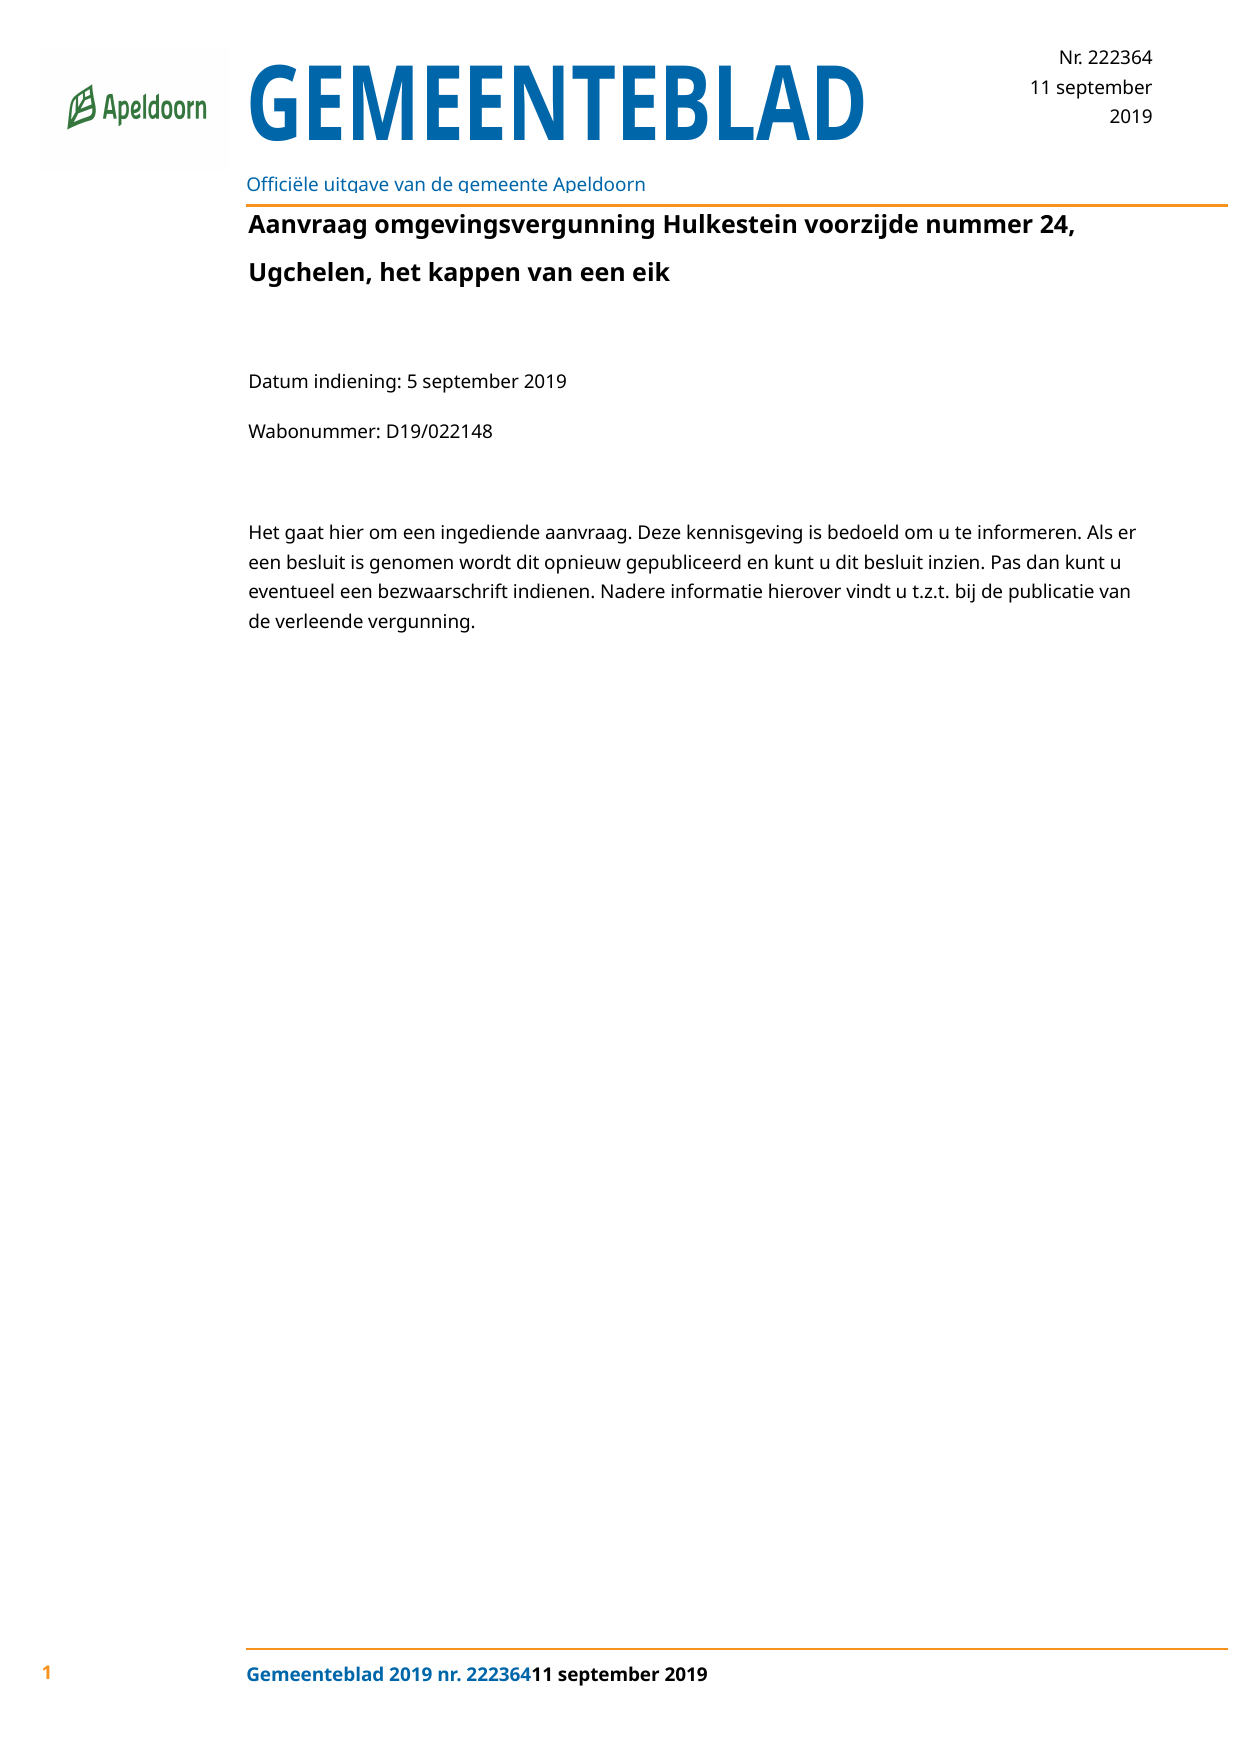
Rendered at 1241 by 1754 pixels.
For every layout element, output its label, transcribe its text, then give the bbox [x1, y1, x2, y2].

text Het gaat hier om een ingediende aanvraag. Deze kennisgeving is bedoeld om u te informeren. Als er een besluit is genomen wordt dit opnieuw gepubliceerd en kunt u dit besluit inzien. Pas dan kunt u eventueel een bezwaarschrift indienen. Nadere informatie hierover vindt u t.z.t. bij de publicatie van de verleende vergunning. [248, 519, 1152, 634]
text Datum indiening: 5 september 2019 [248, 368, 1152, 394]
text Aanvraag omgevingsvergunning Hulkestein voorzijde nummer 24, Ugchelen, het kappen van een eik [248, 207, 1152, 288]
text Wabonummer: D19/022148 [248, 419, 1152, 444]
picture [41, 47, 231, 172]
